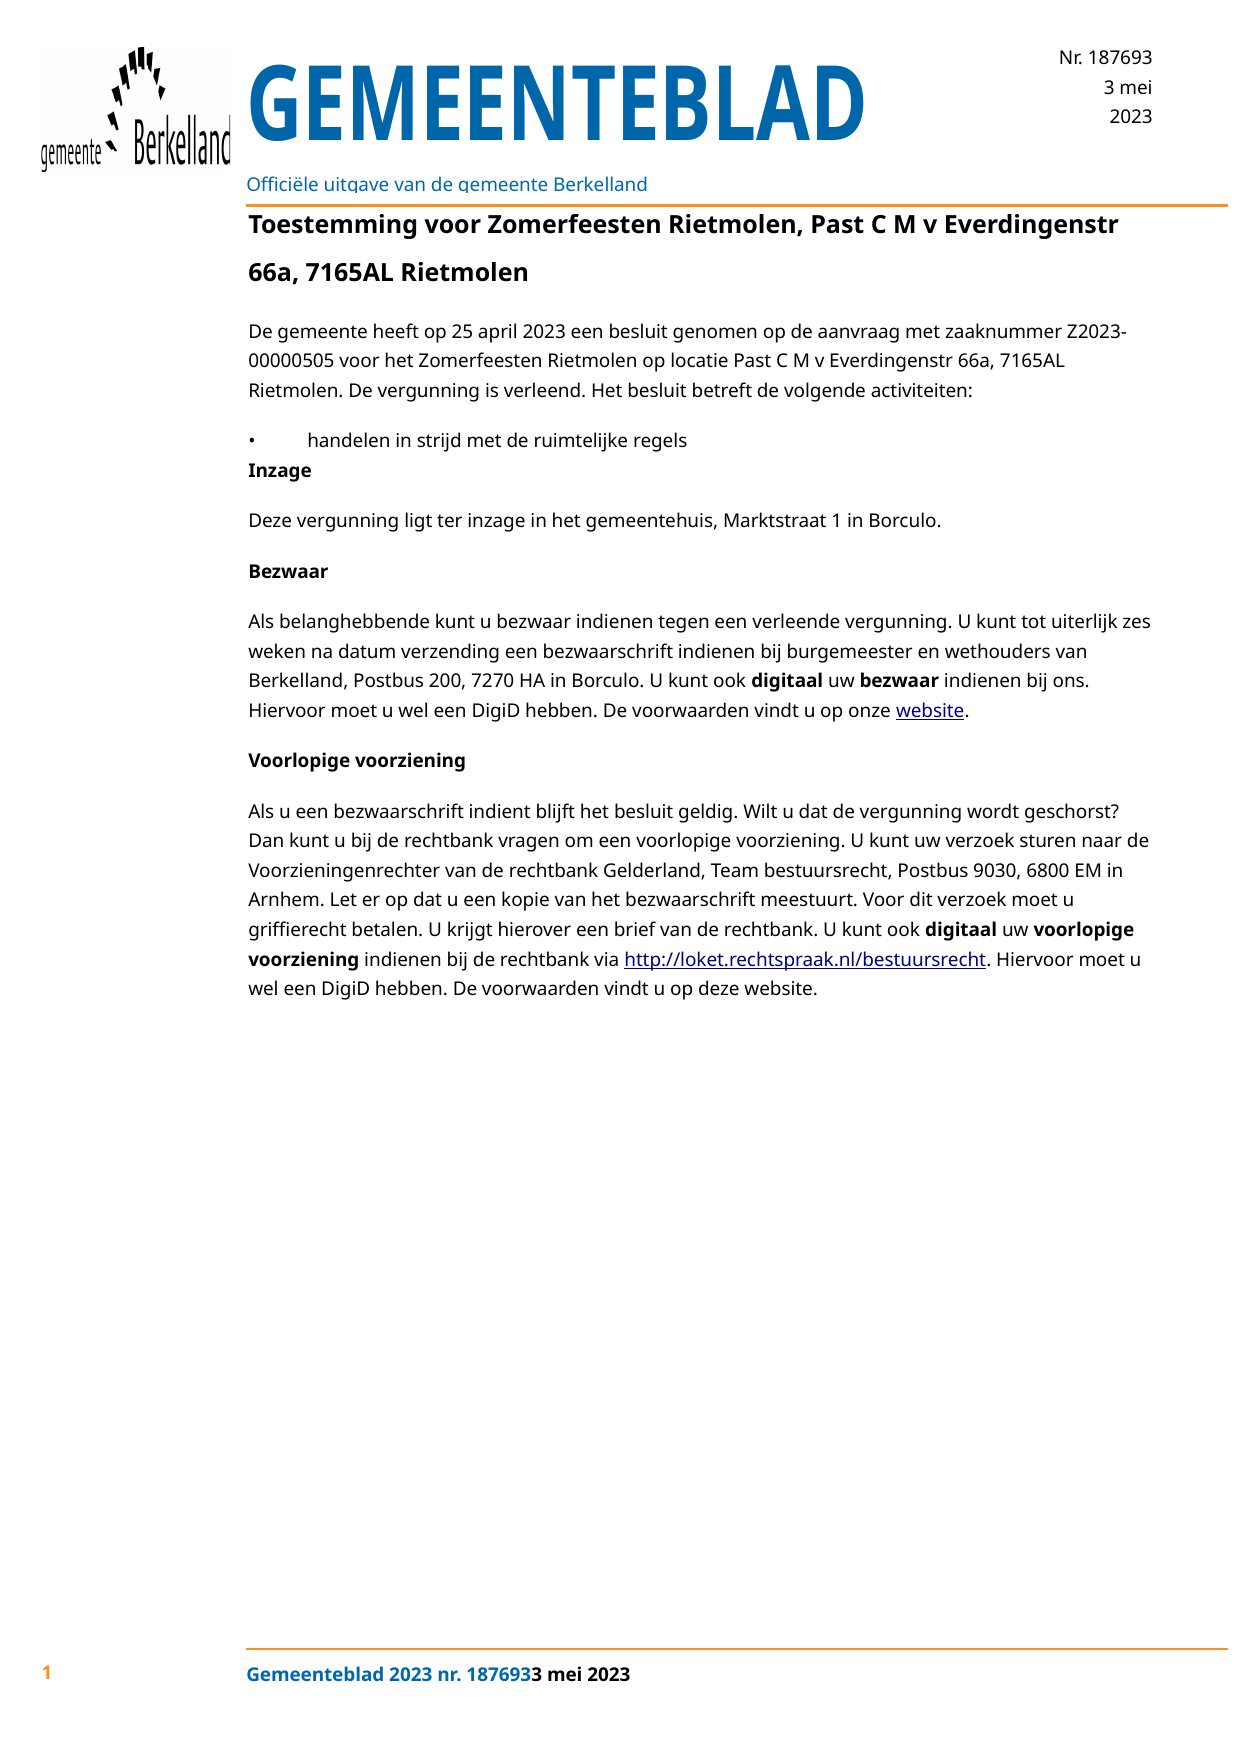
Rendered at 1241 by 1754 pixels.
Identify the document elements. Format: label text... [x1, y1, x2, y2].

picture [41, 47, 231, 172]
text De gemeente heeft op 25 april 2023 een besluit genomen op de aanvraag met zaaknummer Z2023-00000505 voor het Zomerfeesten Rietmolen op locatie Past C M v Everdingenstr 66a, 7165AL Rietmolen. De vergunning is verleend. Het besluit betreft de volgende activiteiten: [248, 318, 1152, 403]
text Als u een bezwaarschrift indient blijft het besluit geldig. Wilt u dat de vergunning wordt geschorst? Dan kunt u bij de rechtbank vragen om een voorlopige voorziening. U kunt uw verzoek sturen naar de Voorzieningenrechter van de rechtbank Gelderland, Team bestuursrecht, Postbus 9030, 6800 EM in Arnhem. Let er op dat u een kopie van het bezwaarschrift meestuurt. Voor dit verzoek moet u griffierecht betalen. U krijgt hierover een brief van de rechtbank. U kunt ook digitaal uw voorlopige voorziening indienen bij de rechtbank via http://loket.rechtspraak.nl/bestuursrecht. Hiervoor moet u wel een DigiD hebben. De voorwaarden vindt u op deze website. [248, 798, 1152, 1001]
text Deze vergunning ligt ter inzage in het gemeentehuis, Marktstraat 1 in Borculo. [248, 507, 1152, 533]
list handelen in strijd met de ruimtelijke regels [248, 427, 1152, 453]
text Bezwaar [248, 558, 1152, 584]
text Voorlopige voorziening [248, 747, 1152, 773]
text Als belanghebbende kunt u bezwaar indienen tegen een verleende vergunning. U kunt tot uiterlijk zes weken na datum verzending een bezwaarschrift indienen bij burgemeester en wethouders van Berkelland, Postbus 200, 7270 HA in Borculo. U kunt ook digitaal uw bezwaar indienen bij ons. Hiervoor moet u wel een DigiD hebben. De voorwaarden vindt u op onze website. [248, 608, 1152, 723]
text Toestemming voor Zomerfeesten Rietmolen, Past C M v Everdingenstr 66a, 7165AL Rietmolen [248, 207, 1152, 288]
text Inzage [248, 457, 1152, 483]
